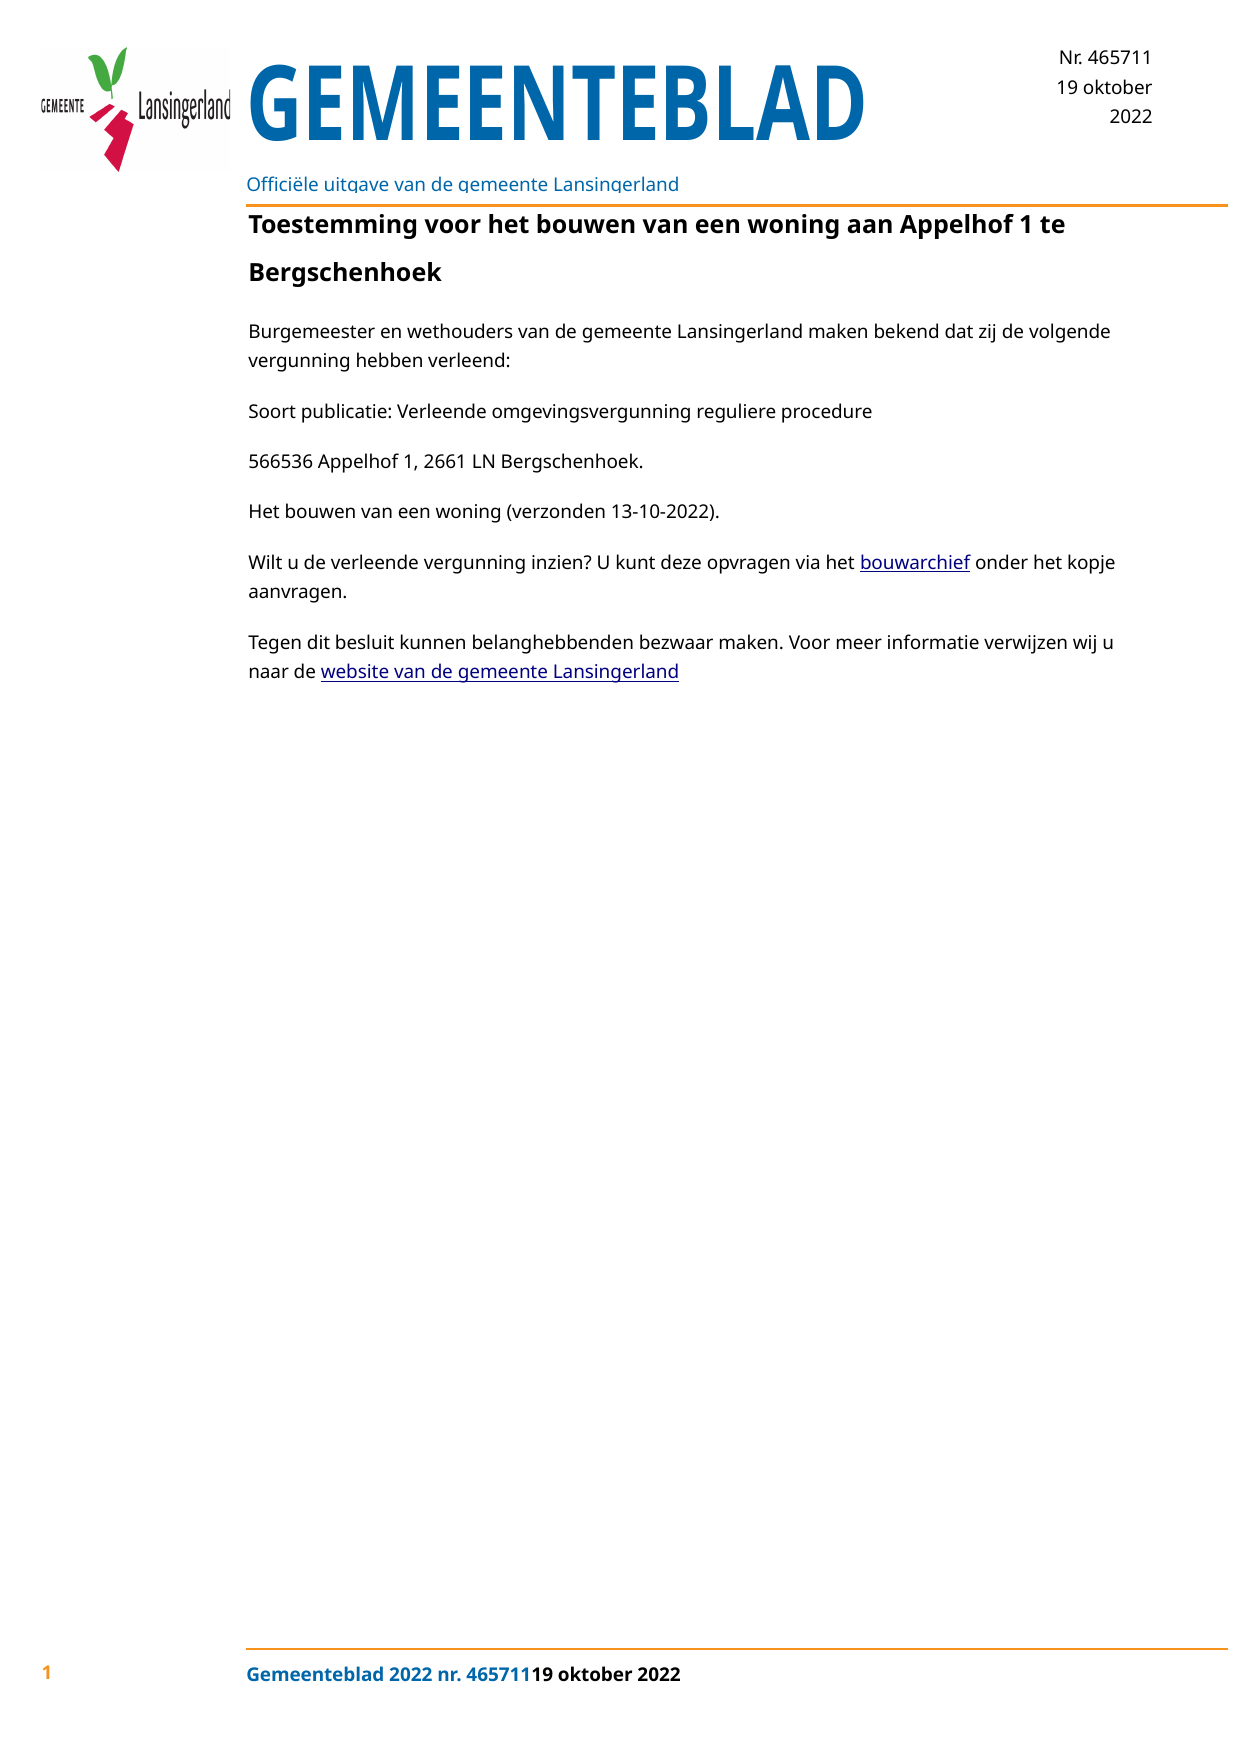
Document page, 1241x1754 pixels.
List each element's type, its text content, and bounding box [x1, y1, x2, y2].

text Toestemming voor het bouwen van een woning aan Appelhof 1 te Bergschenhoek [248, 207, 1152, 288]
picture [41, 47, 231, 172]
text Soort publicatie: Verleende omgevingsvergunning reguliere procedure [248, 398, 1152, 424]
text Wilt u de verleende vergunning inzien? U kunt deze opvragen via het bouwarchief onder het kopje aanvragen. [248, 549, 1152, 604]
text 566536 Appelhof 1, 2661 LN Bergschenhoek. [248, 448, 1152, 474]
text Tegen dit besluit kunnen belanghebbenden bezwaar maken. Voor meer informatie verwijzen wij u naar de website van de gemeente Lansingerland [248, 629, 1152, 684]
text Het bouwen van een woning (verzonden 13-10-2022). [248, 499, 1152, 524]
text Burgemeester en wethouders van de gemeente Lansingerland maken bekend dat zij de volgende vergunning hebben verleend: [248, 318, 1152, 373]
